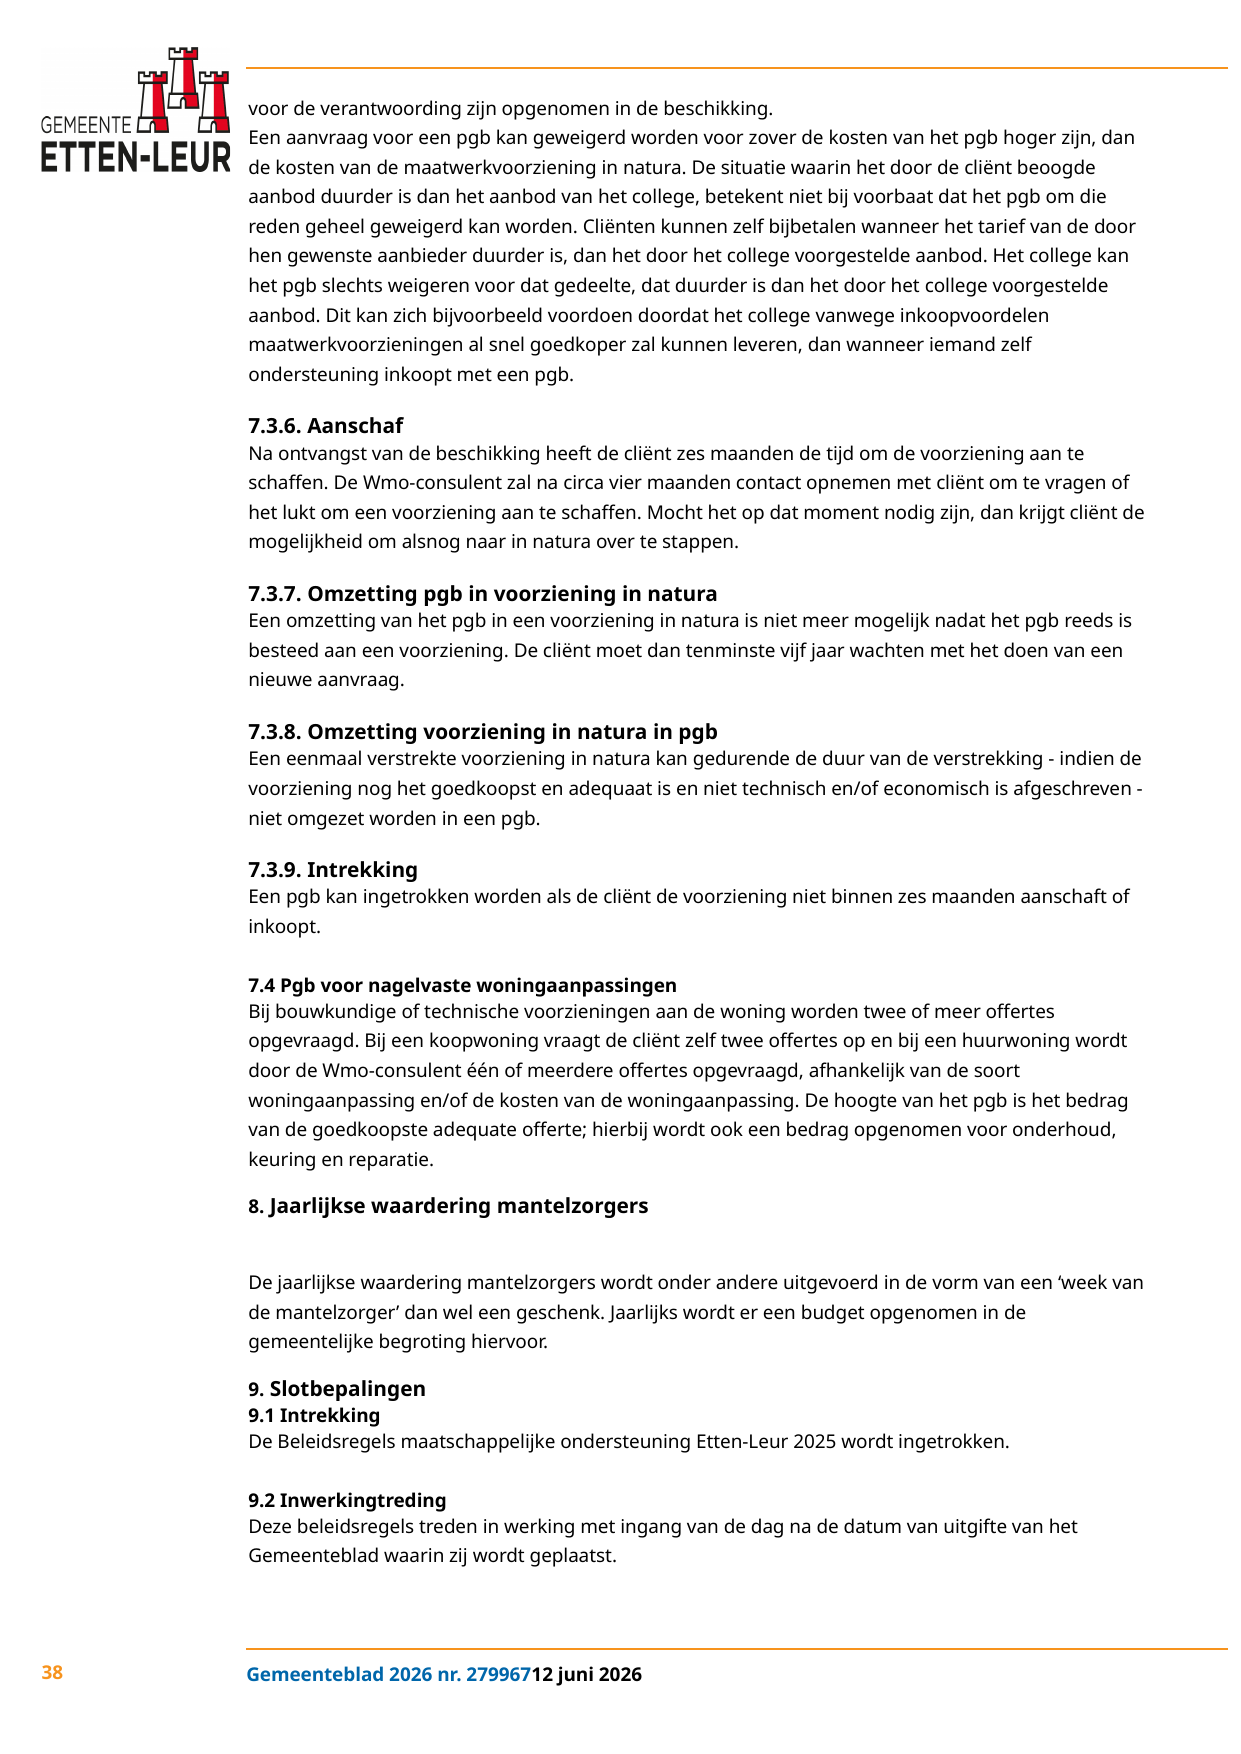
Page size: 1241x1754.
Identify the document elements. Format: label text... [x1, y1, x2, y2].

text 9. Slotbepalingen [248, 1374, 1152, 1402]
text 9.2 Inwerkingtreding [248, 1487, 1152, 1513]
text 8. Jaarlijkse waardering mantelzorgers [248, 1192, 1152, 1220]
text 7.3.9. Intrekking [248, 855, 1152, 883]
text Na ontvangst van de beschikking heeft de cliënt zes maanden de tijd om de voorziening aan te schaffen. De Wmo-consulent zal na circa vier maanden contact opnemen met cliënt om te vragen of het lukt om een voorziening aan te schaffen. Mocht het op dat moment nodig zijn, dan krijgt cliënt de mogelijkheid om alsnog naar in natura over te stappen. [248, 440, 1152, 554]
text Een pgb kan ingetrokken worden als de cliënt de voorziening niet binnen zes maanden aanschaft of inkoopt. [248, 883, 1152, 939]
text Deze beleidsregels treden in werking met ingang van de dag na de datum van uitgifte van het Gemeenteblad waarin zij wordt geplaatst. [248, 1513, 1152, 1568]
text 9.1 Intrekking [248, 1402, 1152, 1428]
text 7.4 Pgb voor nagelvaste woningaanpassingen [248, 972, 1152, 998]
text Een omzetting van het pgb in een voorziening in natura is niet meer mogelijk nadat het pgb reeds is besteed aan een voorziening. De cliënt moet dan tenminste vijf jaar wachten met het doen van een nieuwe aanvraag. [248, 607, 1152, 692]
text De Beleidsregels maatschappelijke ondersteuning Etten-Leur 2025 wordt ingetrokken. [248, 1428, 1152, 1454]
picture [41, 47, 231, 172]
text 7.3.8. Omzetting voorziening in natura in pgb [248, 717, 1152, 746]
text 7.3.6. Aanschaf [248, 411, 1152, 440]
text voor de verantwoording zijn opgenomen in de beschikking. [248, 95, 1152, 121]
text 7.3.7. Omzetting pgb in voorziening in natura [248, 579, 1152, 607]
text Bij bouwkundige of technische voorzieningen aan de woning worden twee of meer offertes opgevraagd. Bij een koopwoning vraagt de cliënt zelf twee offertes op en bij een huurwoning wordt door de Wmo-consulent één of meerdere offertes opgevraagd, afhankelijk van de soort woningaanpassing en/of de kosten van de woningaanpassing. De hoogte van het pgb is het bedrag van de goedkoopste adequate offerte; hierbij wordt ook een bedrag opgenomen voor onderhoud, keuring en reparatie. [248, 998, 1152, 1172]
text Een aanvraag voor een pgb kan geweigerd worden voor zover de kosten van het pgb hoger zijn, dan de kosten van de maatwerkvoorziening in natura. De situatie waarin het door de cliënt beoogde aanbod duurder is dan het aanbod van het college, betekent niet bij voorbaat dat het pgb om die reden geheel geweigerd kan worden. Cliënten kunnen zelf bijbetalen wanneer het tarief van de door hen gewenste aanbieder duurder is, dan het door het college voorgestelde aanbod. Het college kan het pgb slechts weigeren voor dat gedeelte, dat duurder is dan het door het college voorgestelde aanbod. Dit kan zich bijvoorbeeld voordoen doordat het college vanwege inkoopvoordelen maatwerkvoorzieningen al snel goedkoper zal kunnen leveren, dan wanneer iemand zelf ondersteuning inkoopt met een pgb. [248, 124, 1152, 387]
text De jaarlijkse waardering mantelzorgers wordt onder andere uitgevoerd in de vorm van een ‘week van de mantelzorger’ dan wel een geschenk. Jaarlijks wordt er een budget opgenomen in de gemeentelijke begroting hiervoor. [248, 1269, 1152, 1354]
text Een eenmaal verstrekte voorziening in natura kan gedurende de duur van de verstrekking - indien de voorziening nog het goedkoopst en adequaat is en niet technisch en/of economisch is afgeschreven - niet omgezet worden in een pgb. [248, 746, 1152, 830]
